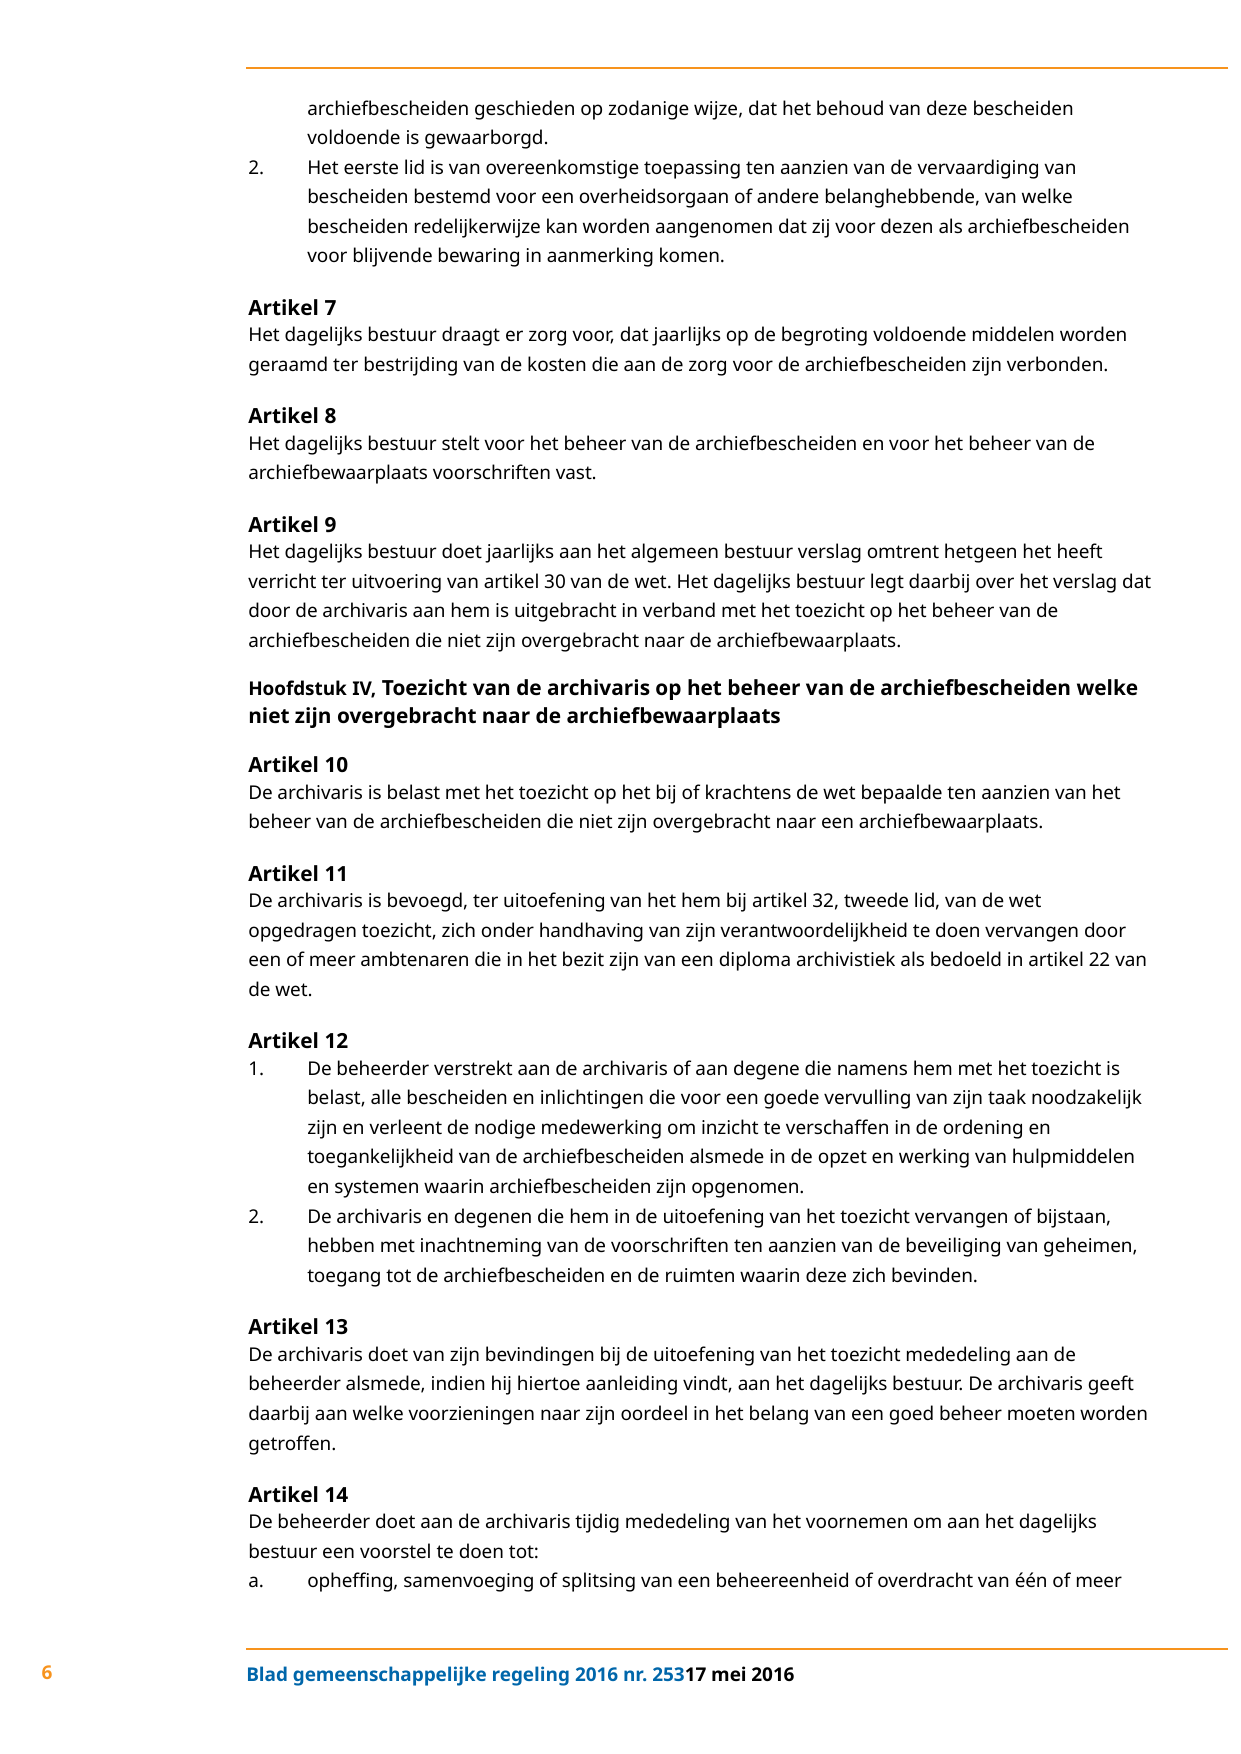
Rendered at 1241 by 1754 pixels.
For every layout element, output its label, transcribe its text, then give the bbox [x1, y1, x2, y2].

text Het dagelijks bestuur doet jaarlijks aan het algemeen bestuur verslag omtrent hetgeen het heeft verricht ter uitvoering van artikel 30 van de wet. Het dagelijks bestuur legt daarbij over het verslag dat door de archivaris aan hem is uitgebracht in verband met het toezicht op het beheer van de archiefbescheiden die niet zijn overgebracht naar de archiefbewaarplaats. [248, 538, 1152, 653]
list archiefbescheiden geschieden op zodanige wijze, dat het behoud van deze bescheiden voldoende is gewaarborgd. [248, 95, 1152, 150]
text De archivaris is belast met het toezicht op het bij of krachtens de wet bepaalde ten aanzien van het beheer van de archiefbescheiden die niet zijn overgebracht naar een archiefbewaarplaats. [248, 779, 1152, 834]
text Artikel 11 [248, 859, 1152, 887]
list Het eerste lid is van overeenkomstige toepassing ten aanzien van de vervaardiging van bescheiden bestemd voor een overheidsorgaan of andere belanghebbende, van welke bescheiden redelijkerwijze kan worden aangenomen dat zij voor dezen als archiefbescheiden voor blijvende bewaring in aanmerking komen. [248, 154, 1152, 268]
text Artikel 13 [248, 1312, 1152, 1341]
text Artikel 14 [248, 1480, 1152, 1508]
text Het dagelijks bestuur draagt er zorg voor, dat jaarlijks op de begroting voldoende middelen worden geraamd ter bestrijding van de kosten die aan de zorg voor de archiefbescheiden zijn verbonden. [248, 322, 1152, 377]
text Artikel 9 [248, 510, 1152, 538]
list De beheerder verstrekt aan de archivaris of aan degene die namens hem met het toezicht is belast, alle bescheiden en inlichtingen die voor een goede vervulling van zijn taak noodzakelijk zijn en verleent de nodige medewerking om inzicht te verschaffen in de ordening en toegankelijkheid van de archiefbescheiden alsmede in de opzet en werking van hulpmiddelen en systemen waarin archiefbescheiden zijn opgenomen. [248, 1055, 1152, 1199]
list opheffing, samenvoeging of splitsing van een beheereenheid of overdracht van één of meer [248, 1568, 1152, 1593]
text Artikel 12 [248, 1027, 1152, 1055]
picture [41, 47, 231, 172]
text Artikel 10 [248, 751, 1152, 779]
text Artikel 8 [248, 402, 1152, 430]
text Het dagelijks bestuur stelt voor het beheer van de archiefbescheiden en voor het beheer van de archiefbewaarplaats voorschriften vast. [248, 430, 1152, 485]
text De beheerder doet aan de archivaris tijdig mededeling van het voornemen om aan het dagelijks bestuur een voorstel te doen tot: [248, 1508, 1152, 1564]
text Hoofdstuk IV, Toezicht van de archivaris op het beheer van de archiefbescheiden welke niet zijn overgebracht naar de archiefbewaarplaats [248, 673, 1152, 730]
text Artikel 7 [248, 293, 1152, 322]
list De archivaris en degenen die hem in de uitoefening van het toezicht vervangen of bijstaan, hebben met inachtneming van de voorschriften ten aanzien van de beveiliging van geheimen, toegang tot de archiefbescheiden en de ruimten waarin deze zich bevinden. [248, 1203, 1152, 1288]
text De archivaris doet van zijn bevindingen bij de uitoefening van het toezicht mededeling aan de beheerder alsmede, indien hij hiertoe aanleiding vindt, aan het dagelijks bestuur. De archivaris geeft daarbij aan welke voorzieningen naar zijn oordeel in het belang van een goed beheer moeten worden getroffen. [248, 1341, 1152, 1455]
text De archivaris is bevoegd, ter uitoefening van het hem bij artikel 32, tweede lid, van de wet opgedragen toezicht, zich onder handhaving van zijn verantwoordelijkheid te doen vervangen door een of meer ambtenaren die in het bezit zijn van een diploma archivistiek als bedoeld in artikel 22 van de wet. [248, 887, 1152, 1002]
